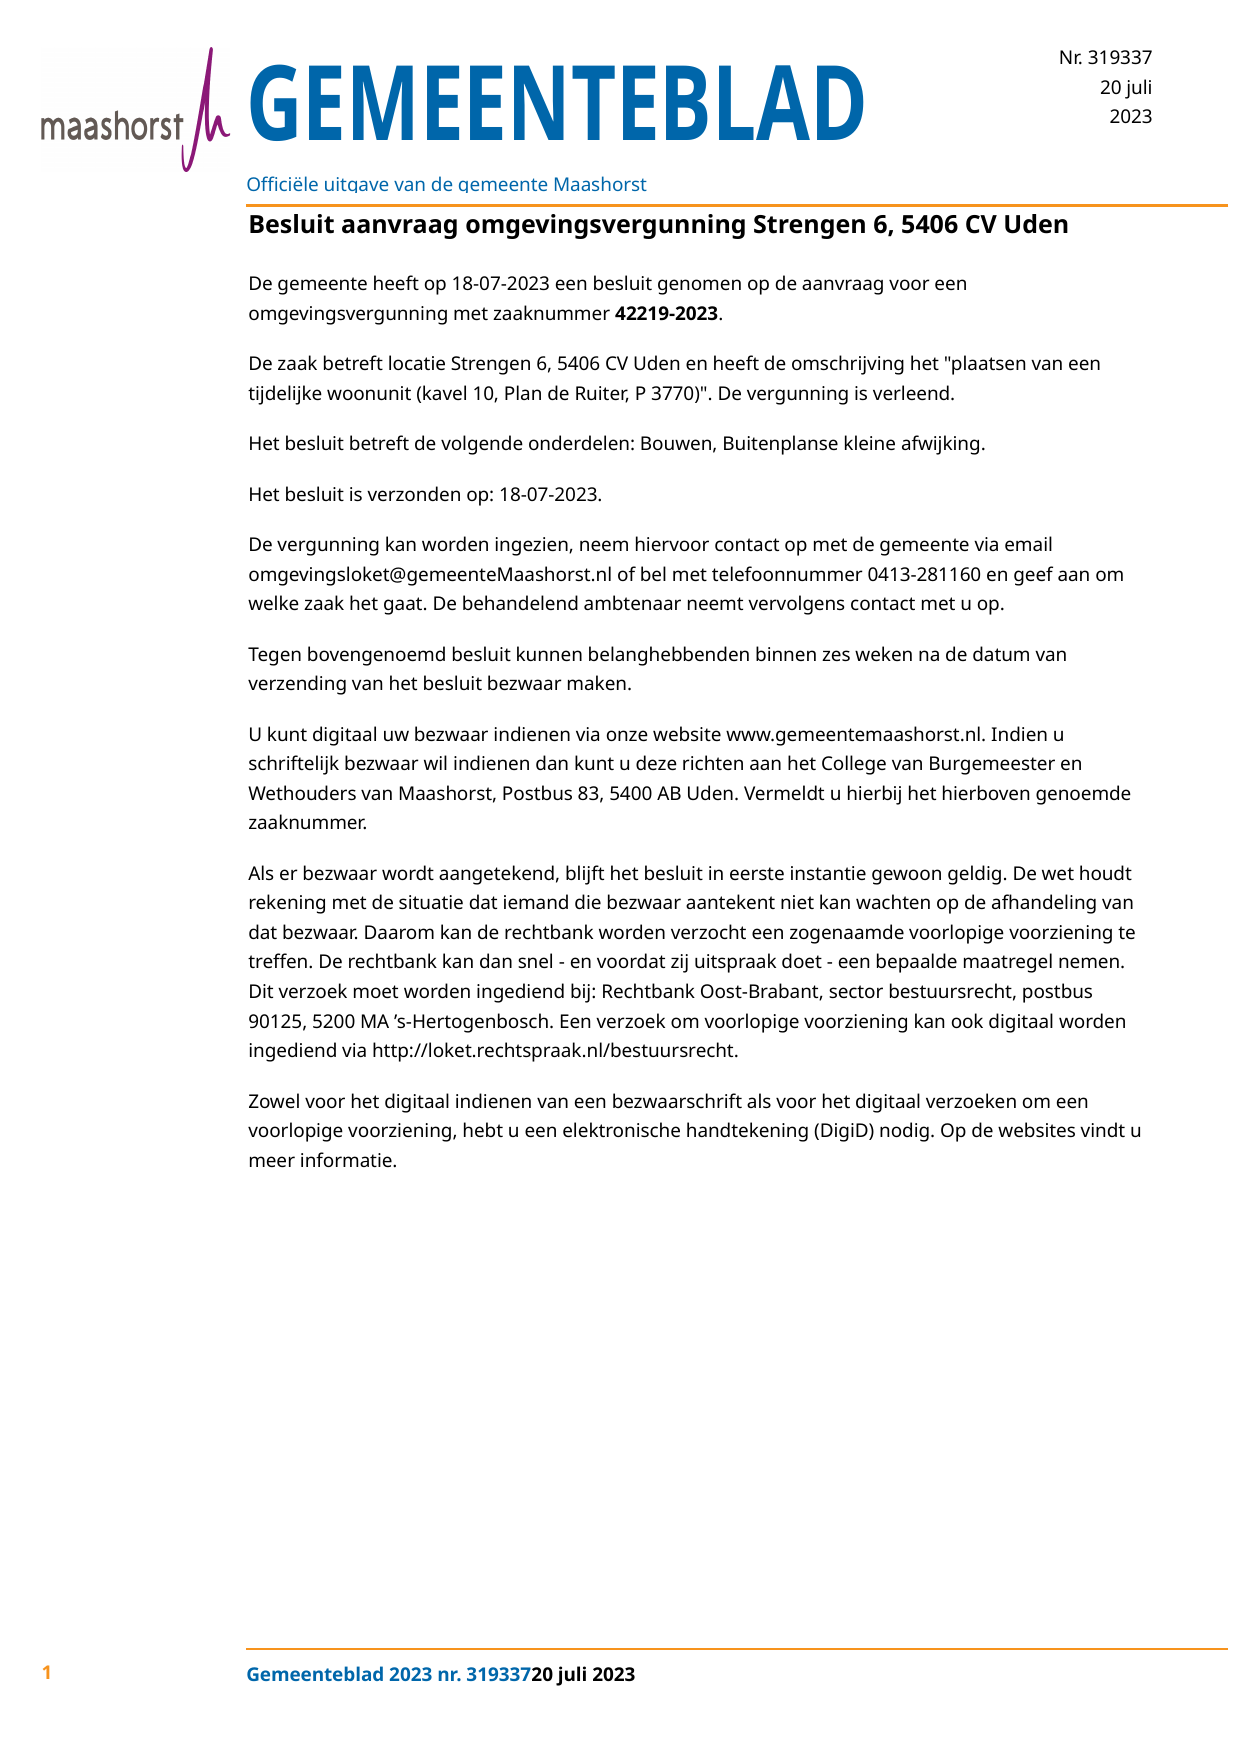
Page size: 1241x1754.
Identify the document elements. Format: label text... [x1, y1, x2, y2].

text De vergunning kan worden ingezien, neem hiervoor contact op met de gemeente via email omgevingsloket@gemeenteMaashorst.nl of bel met telefoonnummer 0413-281160 en geef aan om welke zaak het gaat. De behandelend ambtenaar neemt vervolgens contact met u op. [248, 531, 1152, 616]
text Zowel voor het digitaal indienen van een bezwaarschrift als voor het digitaal verzoeken om een voorlopige voorziening, hebt u een elektronische handtekening (DigiD) nodig. Op de websites vindt u meer informatie. [248, 1088, 1152, 1173]
text Besluit aanvraag omgevingsvergunning Strengen 6, 5406 CV Uden [248, 207, 1152, 241]
text De gemeente heeft op 18-07-2023 een besluit genomen op de aanvraag voor een omgevingsvergunning met zaaknummer 42219-2023. [248, 270, 1152, 326]
text Tegen bovengenoemd besluit kunnen belanghebbenden binnen zes weken na de datum van verzending van het besluit bezwaar maken. [248, 641, 1152, 696]
text De zaak betreft locatie Strengen 6, 5406 CV Uden en heeft de omschrijving het "plaatsen van een tijdelijke woonunit (kavel 10, Plan de Ruiter, P 3770)". De vergunning is verleend. [248, 350, 1152, 406]
text Het besluit betreft de volgende onderdelen: Bouwen, Buitenplanse kleine afwijking. [248, 430, 1152, 456]
text Als er bezwaar wordt aangetekend, blijft het besluit in eerste instantie gewoon geldig. De wet houdt rekening met de situatie dat iemand die bezwaar aantekent niet kan wachten op de afhandeling van dat bezwaar. Daarom kan de rechtbank worden verzocht een zogenaamde voorlopige voorziening te treffen. De rechtbank kan dan snel - en voordat zij uitspraak doet - een bepaalde maatregel nemen. Dit verzoek moet worden ingediend bij: Rechtbank Oost-Brabant, sector bestuursrecht, postbus 90125, 5200 MA ’s-Hertogenbosch. Een verzoek om voorlopige voorziening kan ook digitaal worden ingediend via http://loket.rechtspraak.nl/bestuursrecht. [248, 860, 1152, 1063]
text Het besluit is verzonden op: 18-07-2023. [248, 481, 1152, 506]
text U kunt digitaal uw bezwaar indienen via onze website www.gemeentemaashorst.nl. Indien u schriftelijk bezwaar wil indienen dan kunt u deze richten aan het College van Burgemeester en Wethouders van Maashorst, Postbus 83, 5400 AB Uden. Vermeldt u hierbij het hierboven genoemde zaaknummer. [248, 721, 1152, 835]
picture [41, 47, 231, 172]
